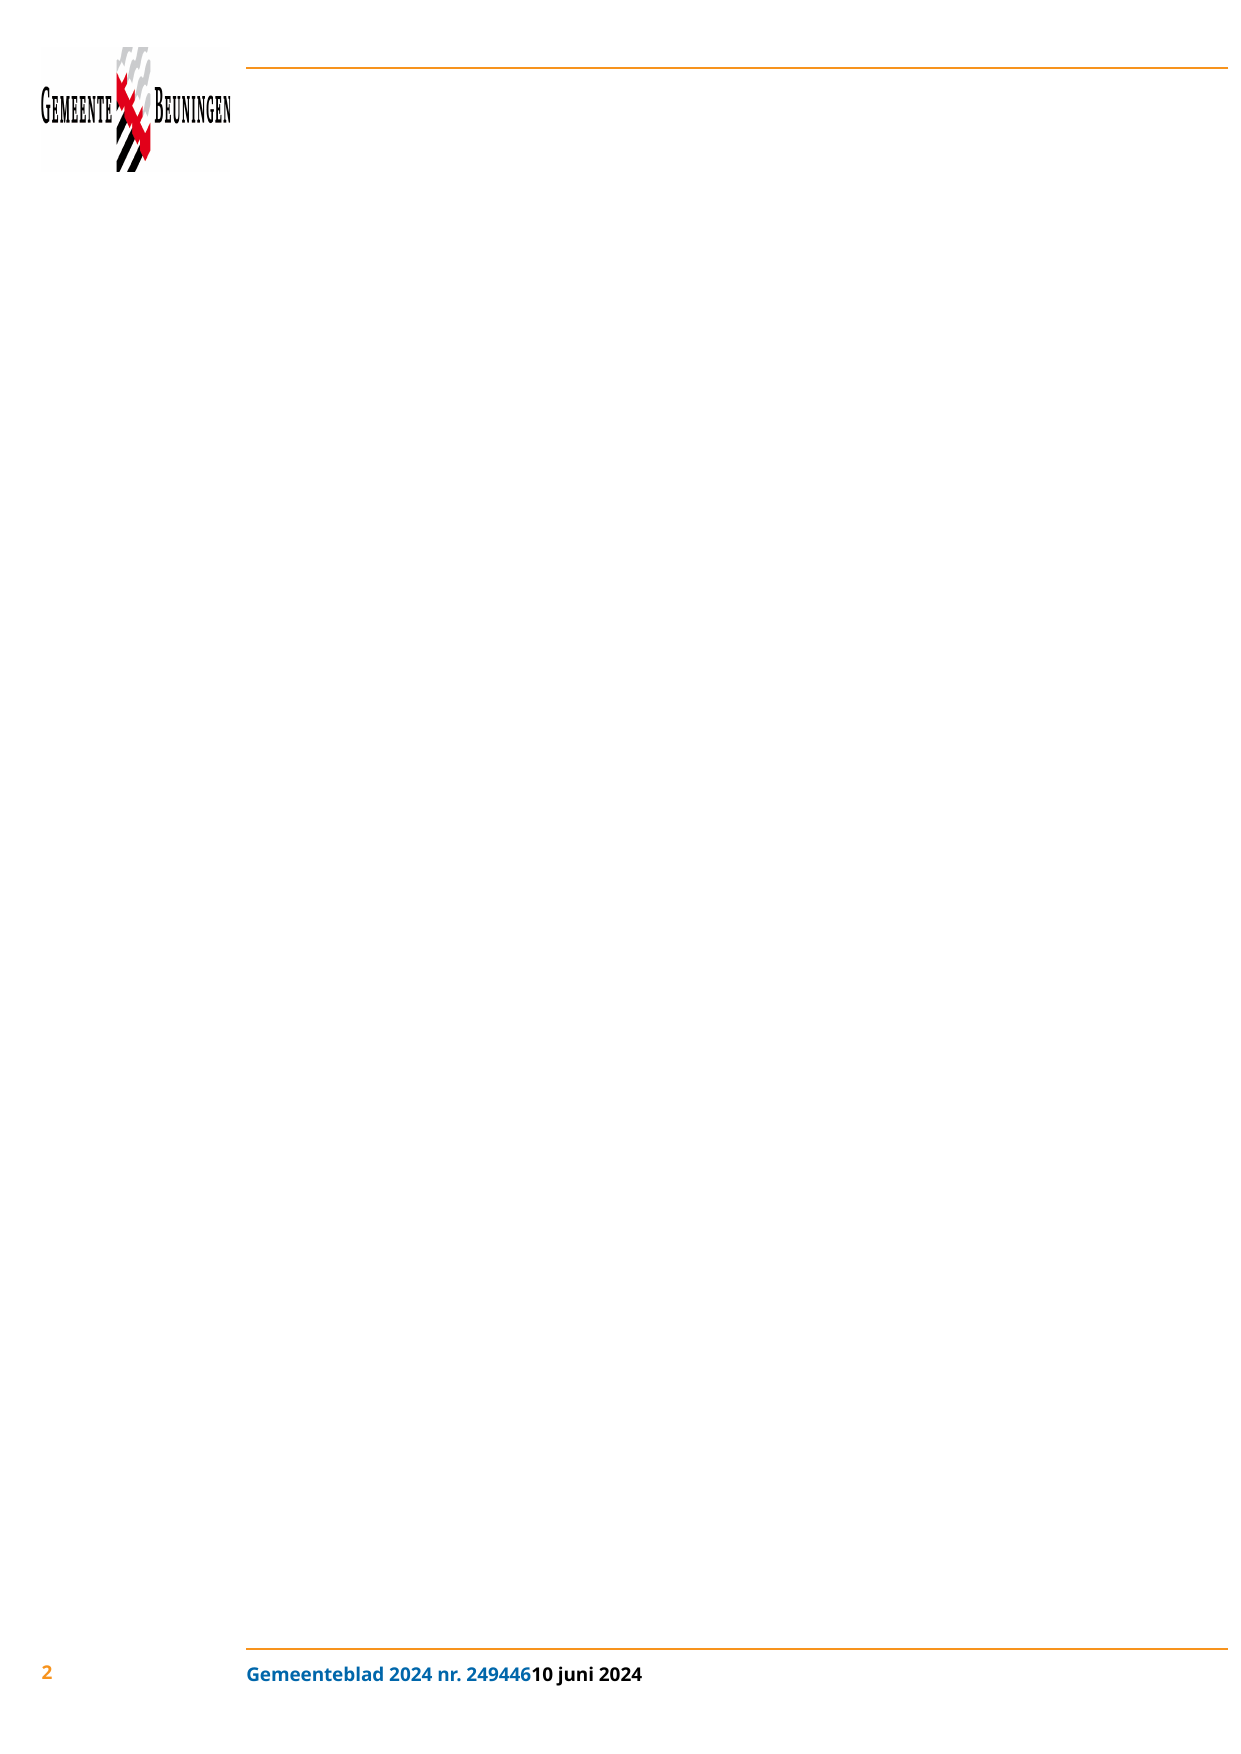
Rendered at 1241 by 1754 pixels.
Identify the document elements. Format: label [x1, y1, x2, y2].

picture [41, 47, 231, 172]
